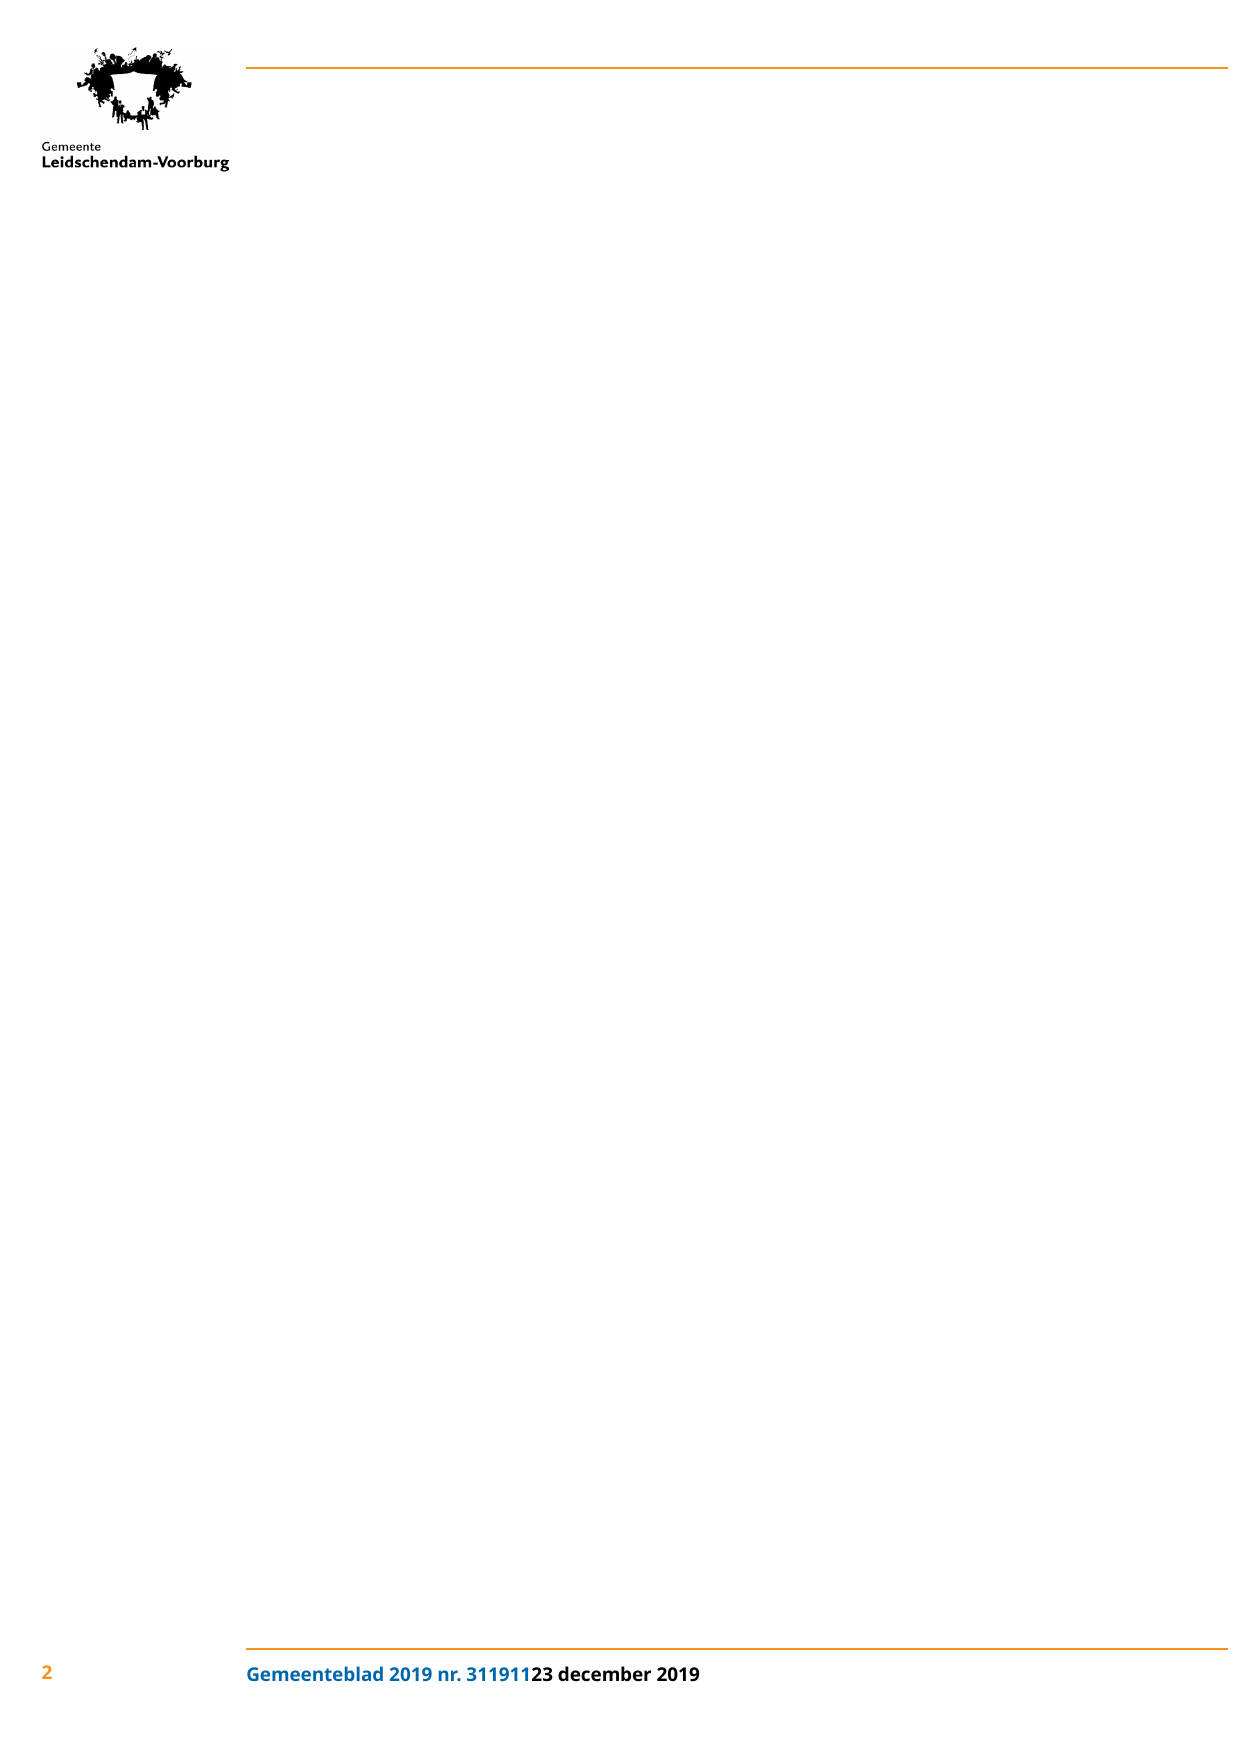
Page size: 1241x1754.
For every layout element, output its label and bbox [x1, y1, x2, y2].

picture [41, 47, 231, 172]
